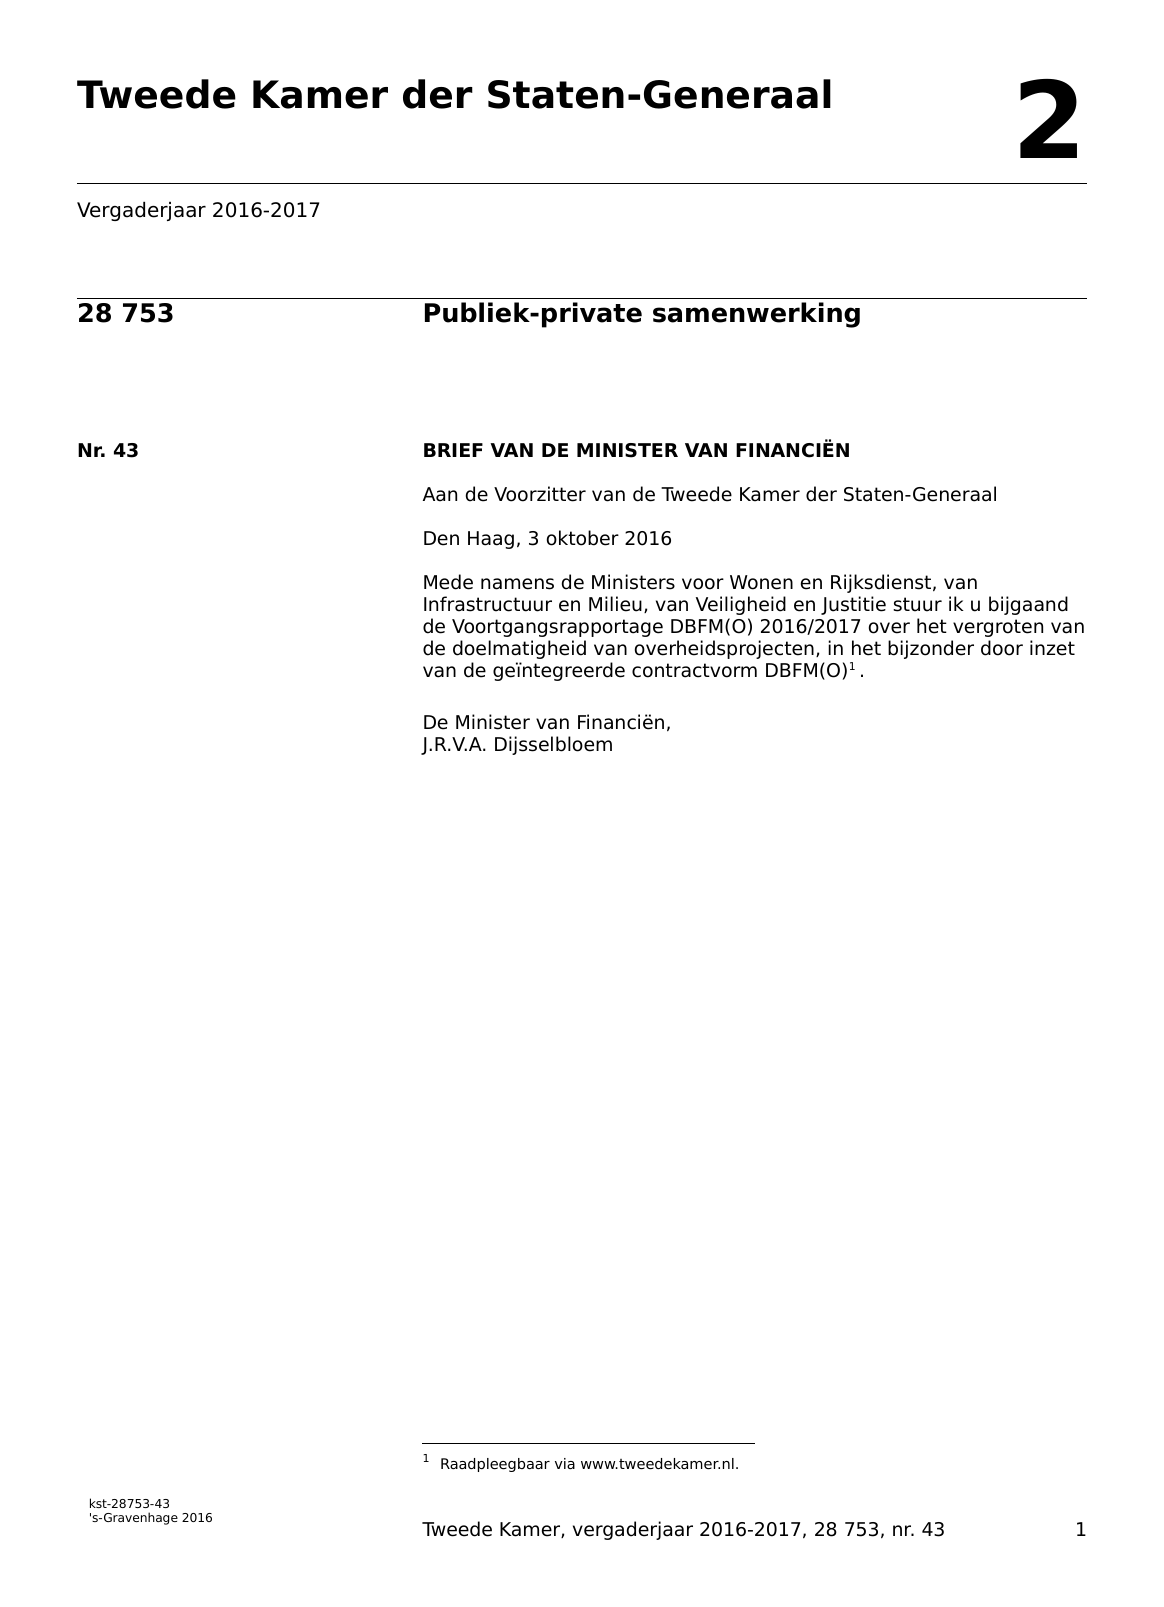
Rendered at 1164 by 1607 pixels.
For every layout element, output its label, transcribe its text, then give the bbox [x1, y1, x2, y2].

text 's-Gravenhage 2016 [88, 1511, 323, 1525]
text Mede namens de Ministers voor Wonen en Rijksdienst, van Infrastructuur en Milieu, van Veiligheid en Justitie stuur ik u bijgaand de Voortgangsrapportage DBFM(O) 2016/2017 over het vergroten van de doelmatigheid van overheidsprojecten, in het bijzonder door inzet van de geïntegreerde contractvorm DBFM(O). [422, 572, 1087, 682]
text kst-28753-43 [88, 1497, 323, 1511]
text Den Haag, 3 oktober 2016 [422, 528, 1087, 550]
table_header Tweede Kamer der Staten-Generaal [77, 59, 886, 183]
table_cell Vergaderjaar 2016-2017 [77, 184, 1087, 298]
table_header 2 [886, 59, 1087, 183]
text Aan de Voorzitter van de Tweede Kamer der Staten-Generaal [422, 484, 1087, 506]
text Raadpleegbaar via www.tweedekamer.nl. [422, 1452, 1087, 1474]
subtitle Nr. 43 BRIEF VAN DE MINISTER VAN FINANCIËN [77, 440, 1087, 462]
text De Minister van Financiën, J.R.V.A. Dijsselbloem [422, 712, 1087, 756]
subtitle 28 753 Publiek-private samenwerking [77, 299, 1087, 329]
